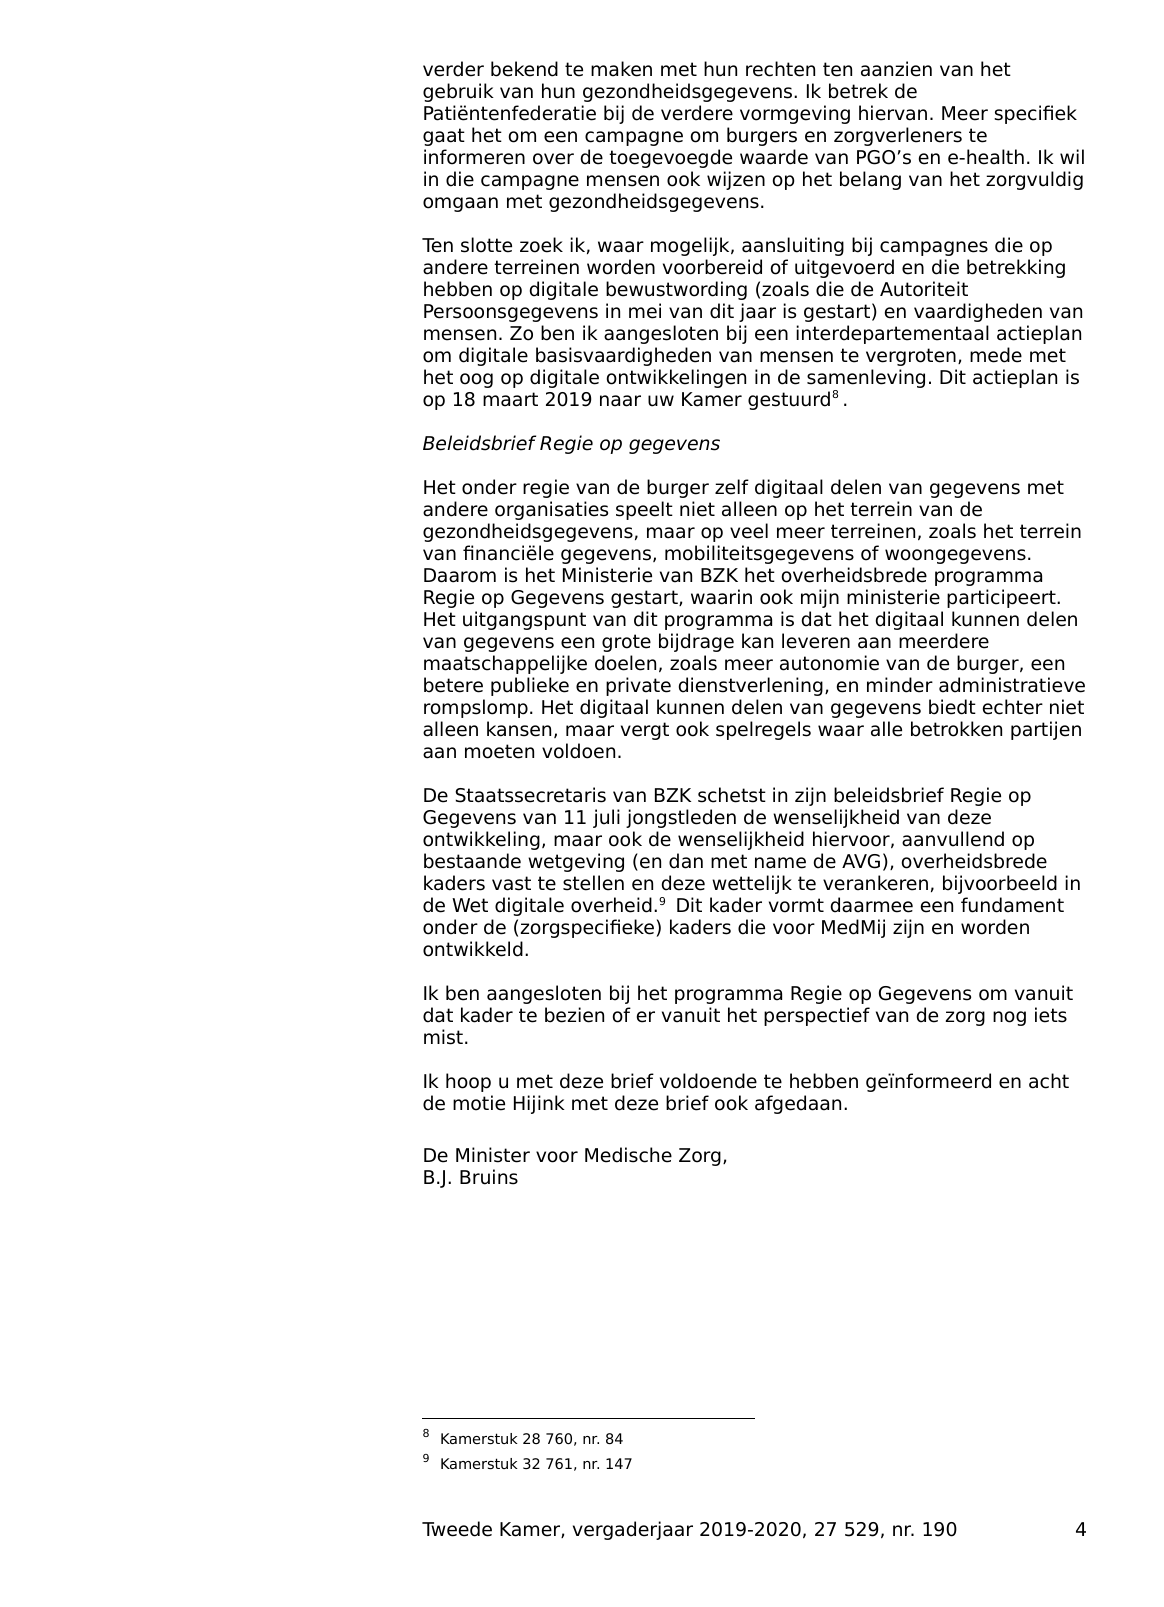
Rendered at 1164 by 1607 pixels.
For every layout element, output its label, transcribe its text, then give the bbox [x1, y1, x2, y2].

text Ik hoop u met deze brief voldoende te hebben geïnformeerd en acht de motie Hijink met deze brief ook afgedaan. [422, 1071, 1087, 1115]
text Kamerstuk 28 760, nr. 84 [422, 1427, 1087, 1449]
text Ik ben aangesloten bij het programma Regie op Gegevens om vanuit dat kader te bezien of er vanuit het perspectief van de zorg nog iets mist. [422, 983, 1087, 1049]
text Het onder regie van de burger zelf digitaal delen van gegevens met andere organisaties speelt niet alleen op het terrein van de gezondheidsgegevens, maar op veel meer terreinen, zoals het terrein van financiële gegevens, mobiliteitsgegevens of woongegevens. Daarom is het Ministerie van BZK het overheidsbrede programma Regie op Gegevens gestart, waarin ook mijn ministerie participeert. Het uitgangspunt van dit programma is dat het digitaal kunnen delen van gegevens een grote bijdrage kan leveren aan meerdere maatschappelijke doelen, zoals meer autonomie van de burger, een betere publieke en private dienstverlening, en minder administratieve rompslomp. Het digitaal kunnen delen van gegevens biedt echter niet alleen kansen, maar vergt ook spelregels waar alle betrokken partijen aan moeten voldoen. [422, 477, 1087, 763]
text verder bekend te maken met hun rechten ten aanzien van het gebruik van hun gezondheidsgegevens. Ik betrek de Patiëntenfederatie bij de verdere vormgeving hiervan. Meer specifiek gaat het om een campagne om burgers en zorgverleners te informeren over de toegevoegde waarde van PGO’s en e-health. Ik wil in die campagne mensen ook wijzen op het belang van het zorgvuldig omgaan met gezondheidsgegevens. [422, 59, 1087, 213]
text De Minister voor Medische Zorg, B.J. Bruins [422, 1145, 1087, 1189]
text Ten slotte zoek ik, waar mogelijk, aansluiting bij campagnes die op andere terreinen worden voorbereid of uitgevoerd en die betrekking hebben op digitale bewustwording (zoals die de Autoriteit Persoonsgegevens in mei van dit jaar is gestart) en vaardigheden van mensen. Zo ben ik aangesloten bij een interdepartementaal actieplan om digitale basisvaardigheden van mensen te vergroten, mede met het oog op digitale ontwikkelingen in de samenleving. Dit actieplan is op 18 maart 2019 naar uw Kamer gestuurd. [422, 235, 1087, 411]
subtitle Beleidsbrief Regie op gegevens [422, 433, 1087, 455]
text Kamerstuk 32 761, nr. 147 [422, 1452, 1087, 1474]
text De Staatssecretaris van BZK schetst in zijn beleidsbrief Regie op Gegevens van 11 juli jongstleden de wenselijkheid van deze ontwikkeling, maar ook de wenselijkheid hiervoor, aanvullend op bestaande wetgeving (en dan met name de AVG), overheidsbrede kaders vast te stellen en deze wettelijk te verankeren, bijvoorbeeld in de Wet digitale overheid. Dit kader vormt daarmee een fundament onder de (zorgspecifieke) kaders die voor MedMij zijn en worden ontwikkeld. [422, 785, 1087, 961]
